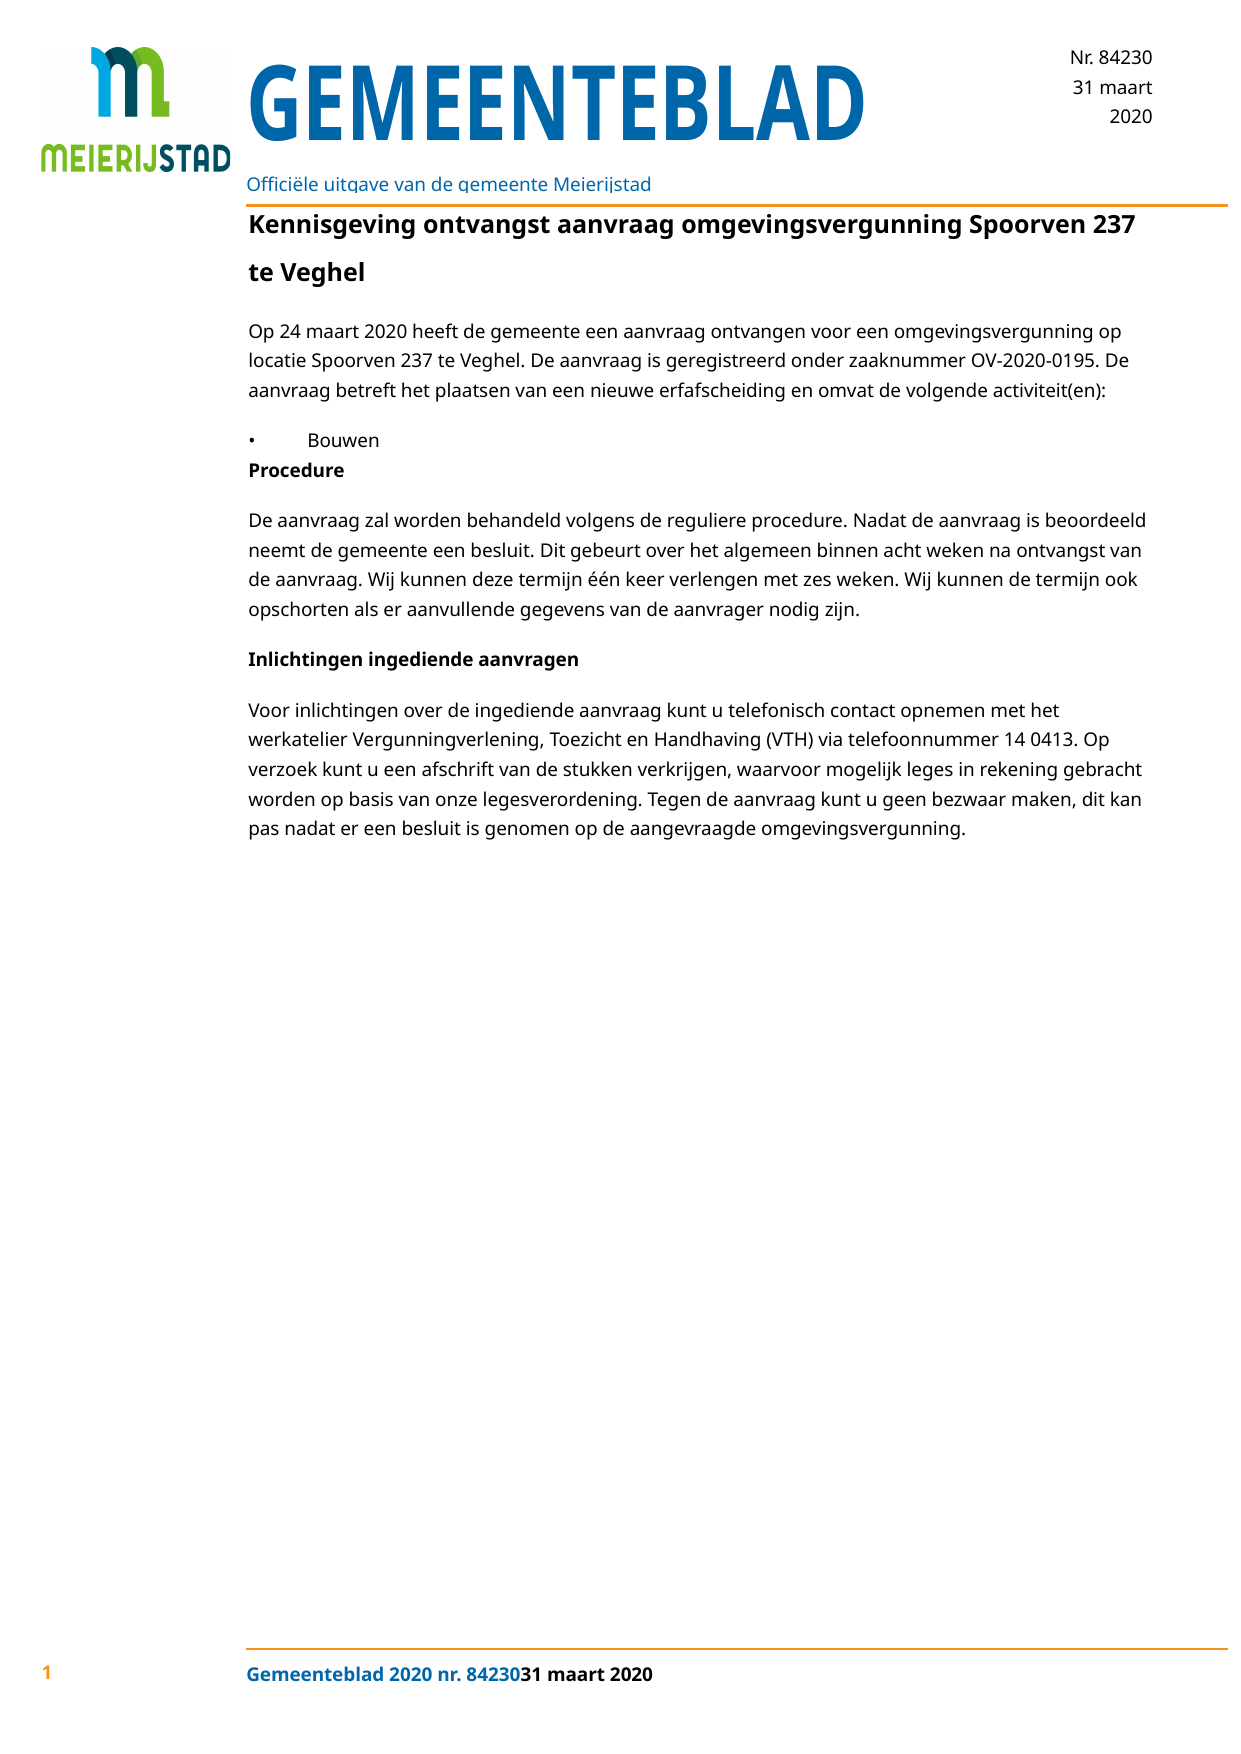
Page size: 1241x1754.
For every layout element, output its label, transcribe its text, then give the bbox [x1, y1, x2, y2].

text Kennisgeving ontvangst aanvraag omgevingsvergunning Spoorven 237 te Veghel [248, 207, 1152, 288]
text Procedure [248, 457, 1152, 483]
text Voor inlichtingen over de ingediende aanvraag kunt u telefonisch contact opnemen met het werkatelier Vergunningverlening, Toezicht en Handhaving (VTH) via telefoonnummer 14 0413. Op verzoek kunt u een afschrift van de stukken verkrijgen, waarvoor mogelijk leges in rekening gebracht worden op basis van onze legesverordening. Tegen de aanvraag kunt u geen bezwaar maken, dit kan pas nadat er een besluit is genomen op de aangevraagde omgevingsvergunning. [248, 697, 1152, 841]
text Inlichtingen ingediende aanvragen [248, 647, 1152, 672]
text De aanvraag zal worden behandeld volgens de reguliere procedure. Nadat de aanvraag is beoordeeld neemt de gemeente een besluit. Dit gebeurt over het algemeen binnen acht weken na ontvangst van de aanvraag. Wij kunnen deze termijn één keer verlengen met zes weken. Wij kunnen de termijn ook opschorten als er aanvullende gegevens van de aanvrager nodig zijn. [248, 507, 1152, 622]
text Op 24 maart 2020 heeft de gemeente een aanvraag ontvangen voor een omgevingsvergunning op locatie Spoorven 237 te Veghel. De aanvraag is geregistreerd onder zaaknummer OV-2020-0195. De aanvraag betreft het plaatsen van een nieuwe erfafscheiding en omvat de volgende activiteit(en): [248, 318, 1152, 403]
picture [41, 47, 231, 172]
list Bouwen [248, 427, 1152, 453]
